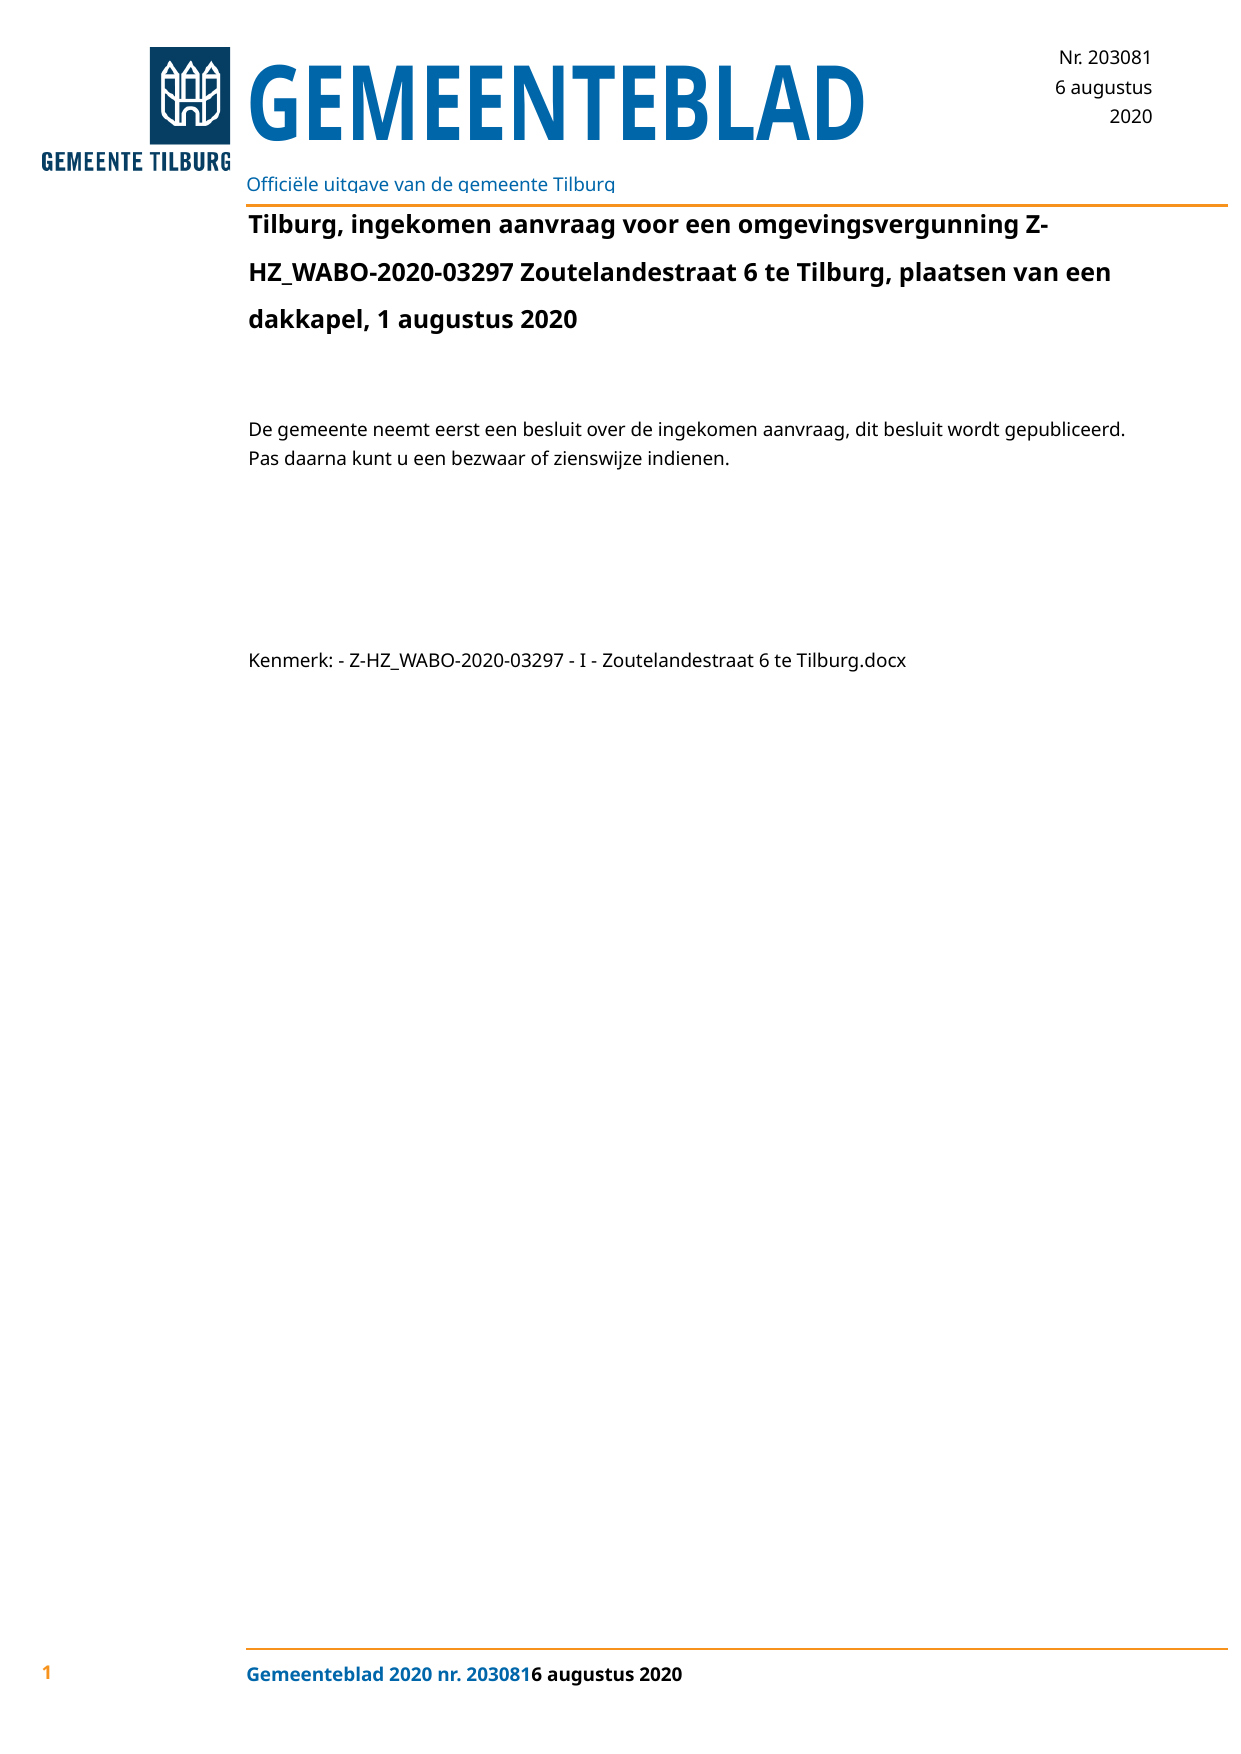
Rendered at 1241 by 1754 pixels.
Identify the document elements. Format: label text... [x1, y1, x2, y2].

text Tilburg, ingekomen aanvraag voor een omgevingsvergunning Z-HZ_WABO-2020-03297 Zoutelandestraat 6 te Tilburg, plaatsen van een dakkapel, 1 augustus 2020 [248, 207, 1152, 336]
text Kenmerk: - Z-HZ_WABO-2020-03297 - I - Zoutelandestraat 6 te Tilburg.docx [248, 647, 1152, 673]
picture [41, 47, 231, 172]
text De gemeente neemt eerst een besluit over de ingekomen aanvraag, dit besluit wordt gepubliceerd. Pas daarna kunt u een bezwaar of zienswijze indienen. [248, 416, 1152, 471]
